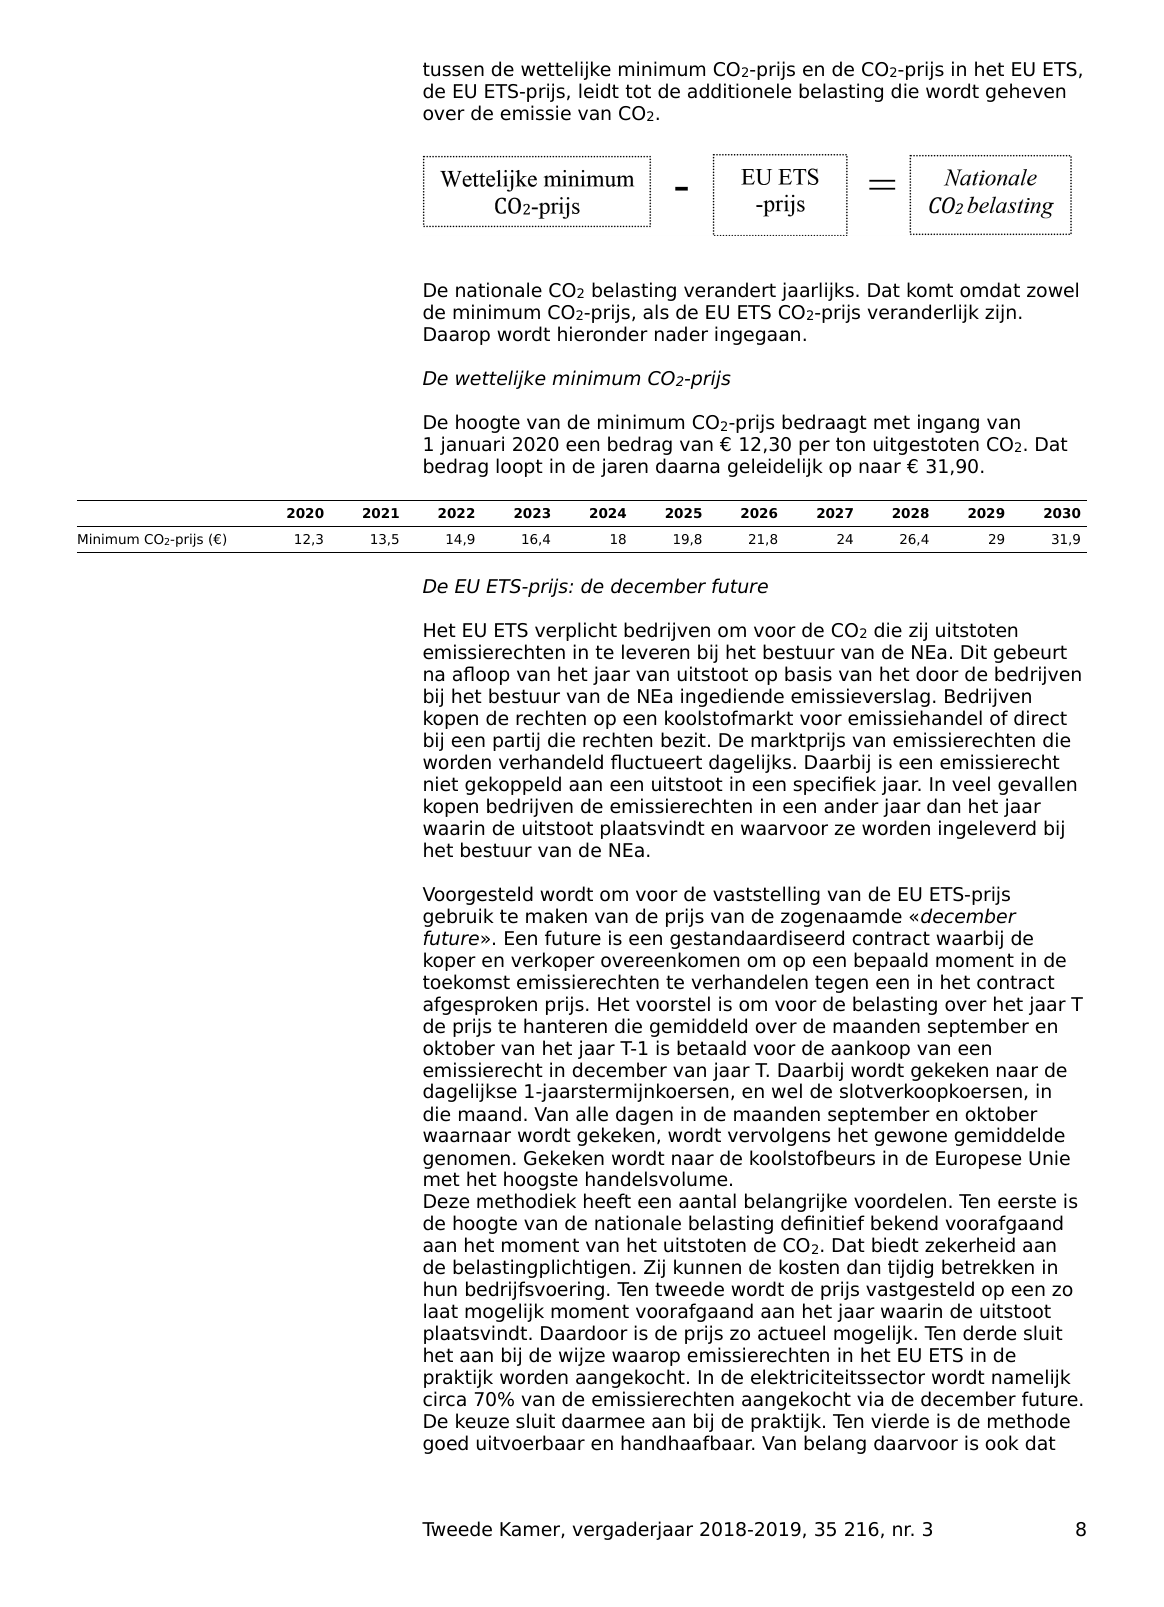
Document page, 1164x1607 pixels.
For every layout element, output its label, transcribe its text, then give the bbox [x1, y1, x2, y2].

table_cell 18 [557, 527, 632, 552]
table_cell 14,9 [405, 527, 481, 552]
table_header 2026 [708, 501, 784, 526]
table_header 2028 [860, 501, 935, 526]
table_cell 29 [935, 527, 1011, 552]
table_cell 24 [784, 527, 859, 552]
text De nationale CO2 belasting verandert jaarlijks. Dat komt omdat zowel de minimum CO2-prijs, als de EU ETS CO2-prijs veranderlijk zijn. Daarop wordt hieronder nader ingegaan. [422, 280, 1087, 346]
table_header [77, 501, 254, 526]
table_header 2024 [557, 501, 632, 526]
table_cell 12,3 [254, 527, 330, 552]
text De hoogte van de minimum CO2-prijs bedraagt met ingang van 1 januari 2020 een bedrag van € 12,30 per ton uitgestoten CO2. Dat bedrag loopt in de jaren daarna geleidelijk op naar € 31,90. [422, 412, 1087, 478]
table_cell 21,8 [708, 527, 784, 552]
table_header 2022 [405, 501, 481, 526]
text Het EU ETS verplicht bedrijven om voor de CO2 die zij uitstoten emissierechten in te leveren bij het bestuur van de NEa. Dit gebeurt na afloop van het jaar van uitstoot op basis van het door de bedrijven bij het bestuur van de NEa ingediende emissieverslag. Bedrijven kopen de rechten op een koolstofmarkt voor emissiehandel of direct bij een partij die rechten bezit. De marktprijs van emissierechten die worden verhandeld fluctueert dagelijks. Daarbij is een emissierecht niet gekoppeld aan een uitstoot in een specifiek jaar. In veel gevallen kopen bedrijven de emissierechten in een ander jaar dan het jaar waarin de uitstoot plaatsvindt en waarvoor ze worden ingeleverd bij het bestuur van de NEa. [422, 620, 1087, 861]
text Voorgesteld wordt om voor de vaststelling van de EU ETS-prijs gebruik te maken van de prijs van de zogenaamde «december future». Een future is een gestandaardiseerd contract waarbij de koper en verkoper overeenkomen om op een bepaald moment in de toekomst emissierechten te verhandelen tegen een in het contract afgesproken prijs. Het voorstel is om voor de belasting over het jaar T de prijs te hanteren die gemiddeld over de maanden september en oktober van het jaar T-1 is betaald voor de aankoop van een emissierecht in december van jaar T. Daarbij wordt gekeken naar de dagelijkse 1-jaarstermijnkoersen, en wel de slotverkoopkoersen, in die maand. Van alle dagen in de maanden september en oktober waarnaar wordt gekeken, wordt vervolgens het gewone gemiddelde genomen. Gekeken wordt naar de koolstofbeurs in de Europese Unie met het hoogste handelsvolume. [422, 884, 1087, 1191]
text Deze methodiek heeft een aantal belangrijke voordelen. Ten eerste is de hoogte van de nationale belasting definitief bekend voorafgaand aan het moment van het uitstoten de CO2. Dat biedt zekerheid aan de belastingplichtigen. Zij kunnen de kosten dan tijdig betrekken in hun bedrijfsvoering. Ten tweede wordt de prijs vastgesteld op een zo laat mogelijk moment voorafgaand aan het jaar waarin de uitstoot plaatsvindt. Daardoor is de prijs zo actueel mogelijk. Ten derde sluit het aan bij de wijze waarop emissierechten in het EU ETS in de praktijk worden aangekocht. In de elektriciteitssector wordt namelijk circa 70% van de emissierechten aangekocht via de december future. De keuze sluit daarmee aan bij de praktijk. Ten vierde is de methode goed uitvoerbaar en handhaafbaar. Van belang daarvoor is ook dat [422, 1191, 1087, 1455]
table_cell 31,9 [1011, 527, 1087, 552]
table_header 2023 [481, 501, 557, 526]
table_cell 26,4 [860, 527, 935, 552]
table_cell 16,4 [481, 527, 557, 552]
table_header 2030 [1011, 501, 1087, 526]
table_cell 13,5 [330, 527, 405, 552]
picture [422, 147, 1072, 236]
table_header 2025 [633, 501, 708, 526]
table_header 2029 [935, 501, 1011, 526]
table_header 2021 [330, 501, 405, 526]
subtitle De wettelijke minimum CO2-prijs [422, 368, 1087, 390]
subtitle De EU ETS-prijs: de december future [422, 576, 1087, 597]
text tussen de wettelijke minimum CO2-prijs en de CO2-prijs in het EU ETS, de EU ETS-prijs, leidt tot de additionele belasting die wordt geheven over de emissie van CO2. [422, 59, 1087, 125]
table_header 2027 [784, 501, 859, 526]
table_header 2020 [254, 501, 330, 526]
table_cell 19,8 [633, 527, 708, 552]
table_cell Minimum CO2-prijs (€) [77, 527, 254, 552]
